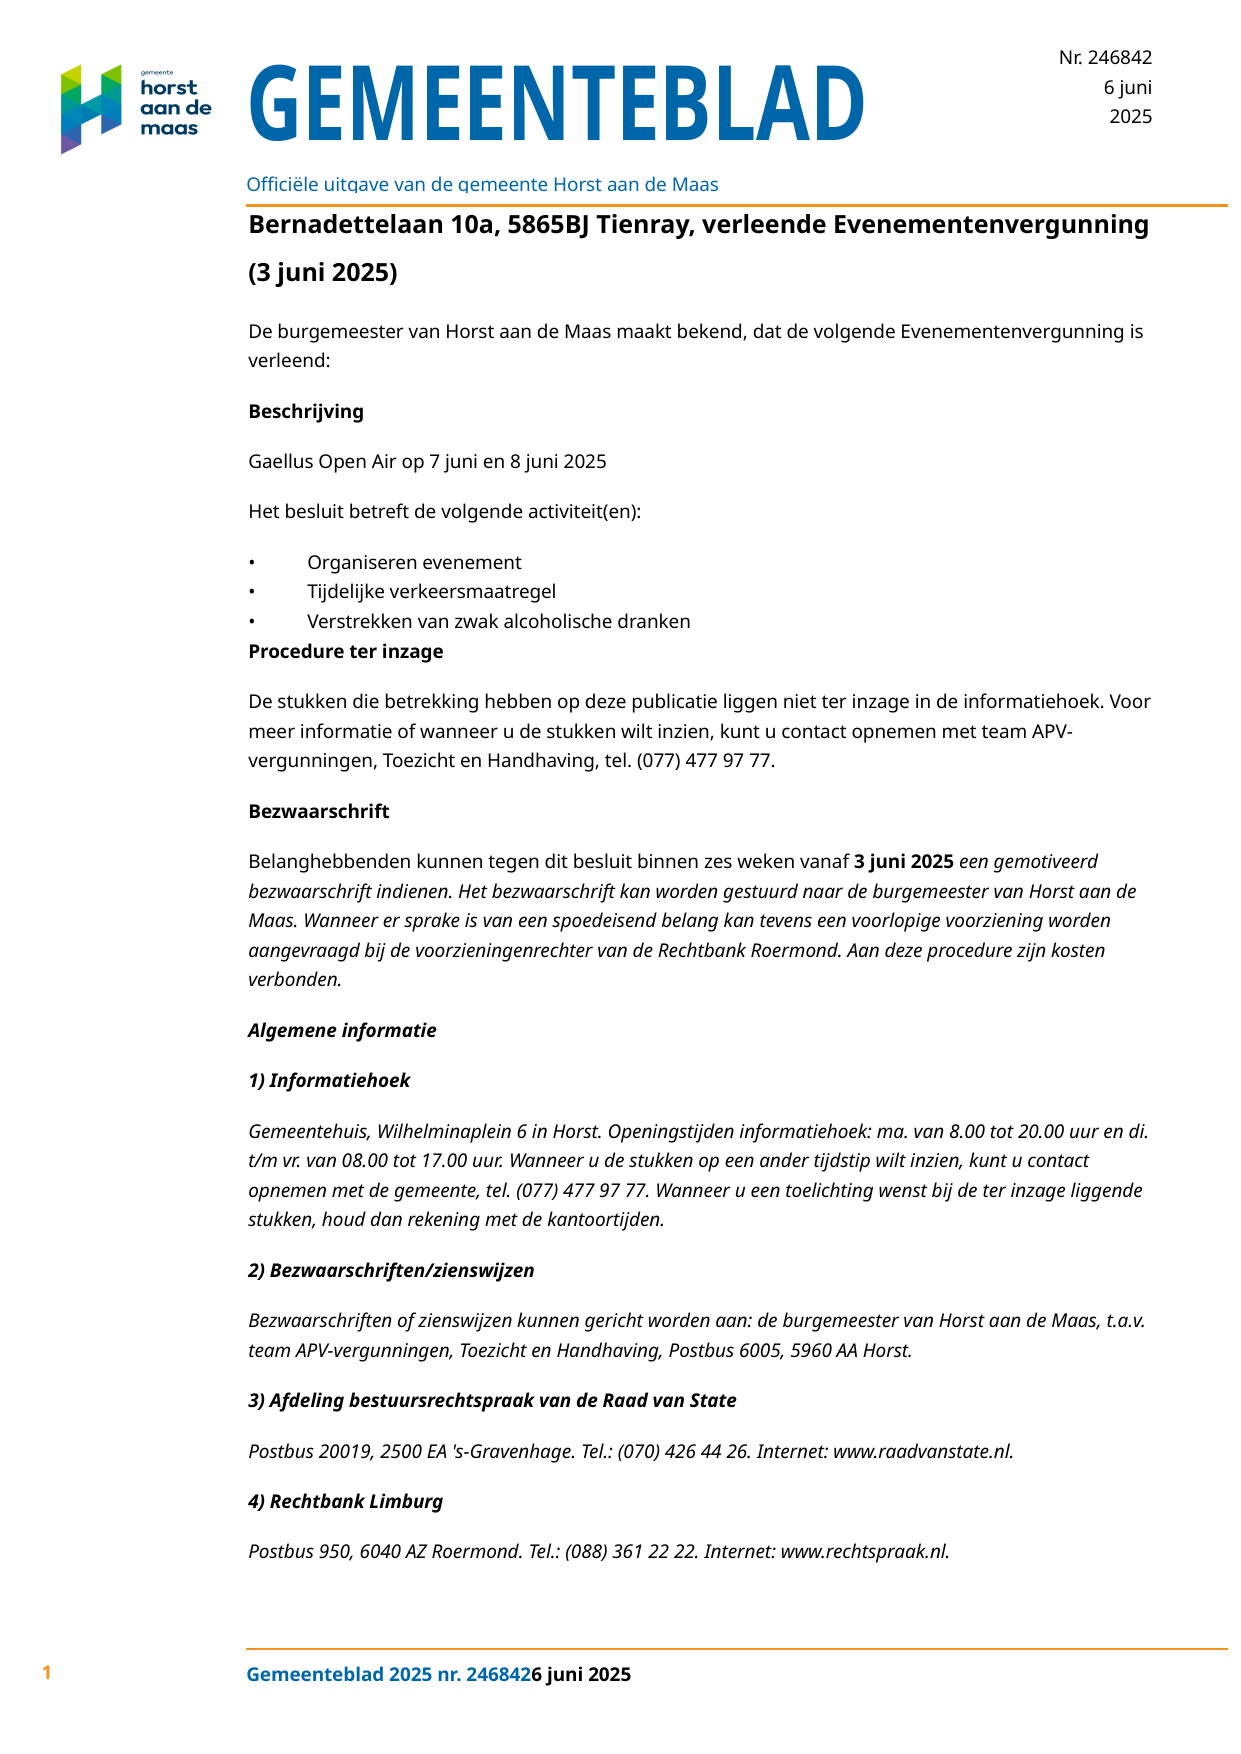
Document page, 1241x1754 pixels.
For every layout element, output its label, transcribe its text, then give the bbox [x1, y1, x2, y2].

list Verstrekken van zwak alcoholische dranken [248, 608, 1152, 634]
text Bezwaarschrift [248, 798, 1152, 824]
text Procedure ter inzage [248, 638, 1152, 664]
text Belanghebbenden kunnen tegen dit besluit binnen zes weken vanaf 3 juni 2025 een gemotiveerd bezwaarschrift indienen. Het bezwaarschrift kan worden gestuurd naar de burgemeester van Horst aan de Maas. Wanneer er sprake is van een spoedeisend belang kan tevens een voorlopige voorziening worden aangevraagd bij de voorzieningenrechter van de Rechtbank Roermond. Aan deze procedure zijn kosten verbonden. [248, 848, 1152, 992]
text De burgemeester van Horst aan de Maas maakt bekend, dat de volgende Evenementenvergunning is verleend: [248, 318, 1152, 373]
picture [41, 47, 231, 172]
text Gemeentehuis, Wilhelminaplein 6 in Horst. Openingstijden informatiehoek: ma. van 8.00 tot 20.00 uur en di. t/m vr. van 08.00 tot 17.00 uur. Wanneer u de stukken op een ander tijdstip wilt inzien, kunt u contact opnemen met de gemeente, tel. (077) 477 97 77. Wanneer u een toelichting wenst bij de ter inzage liggende stukken, houd dan rekening met de kantoortijden. [248, 1118, 1152, 1232]
text 4) Rechtbank Limburg [248, 1488, 1152, 1514]
text Postbus 950, 6040 AZ Roermond. Tel.: (088) 361 22 22. Internet: www.rechtspraak.nl. [248, 1539, 1152, 1564]
text Het besluit betreft de volgende activiteit(en): [248, 499, 1152, 524]
text Beschrijving [248, 398, 1152, 424]
text Bezwaarschriften of zienswijzen kunnen gericht worden aan: de burgemeester van Horst aan de Maas, t.a.v. team APV-vergunningen, Toezicht en Handhaving, Postbus 6005, 5960 AA Horst. [248, 1307, 1152, 1363]
text Bernadettelaan 10a, 5865BJ Tienray, verleende Evenementenvergunning (3 juni 2025) [248, 207, 1152, 288]
text Algemene informatie [248, 1017, 1152, 1043]
text Postbus 20019, 2500 EA 's-Gravenhage. Tel.: (070) 426 44 26. Internet: www.raadvanstate.nl. [248, 1438, 1152, 1464]
text 1) Informatiehoek [248, 1067, 1152, 1093]
list Organiseren evenement [248, 549, 1152, 575]
text 3) Afdeling bestuursrechtspraak van de Raad van State [248, 1387, 1152, 1413]
text Gaellus Open Air op 7 juni en 8 juni 2025 [248, 448, 1152, 474]
list Tijdelijke verkeersmaatregel [248, 579, 1152, 604]
text De stukken die betrekking hebben op deze publicatie liggen niet ter inzage in de informatiehoek. Voor meer informatie of wanneer u de stukken wilt inzien, kunt u contact opnemen met team APV-vergunningen, Toezicht en Handhaving, tel. (077) 477 97 77. [248, 688, 1152, 773]
text 2) Bezwaarschriften/zienswijzen [248, 1257, 1152, 1283]
